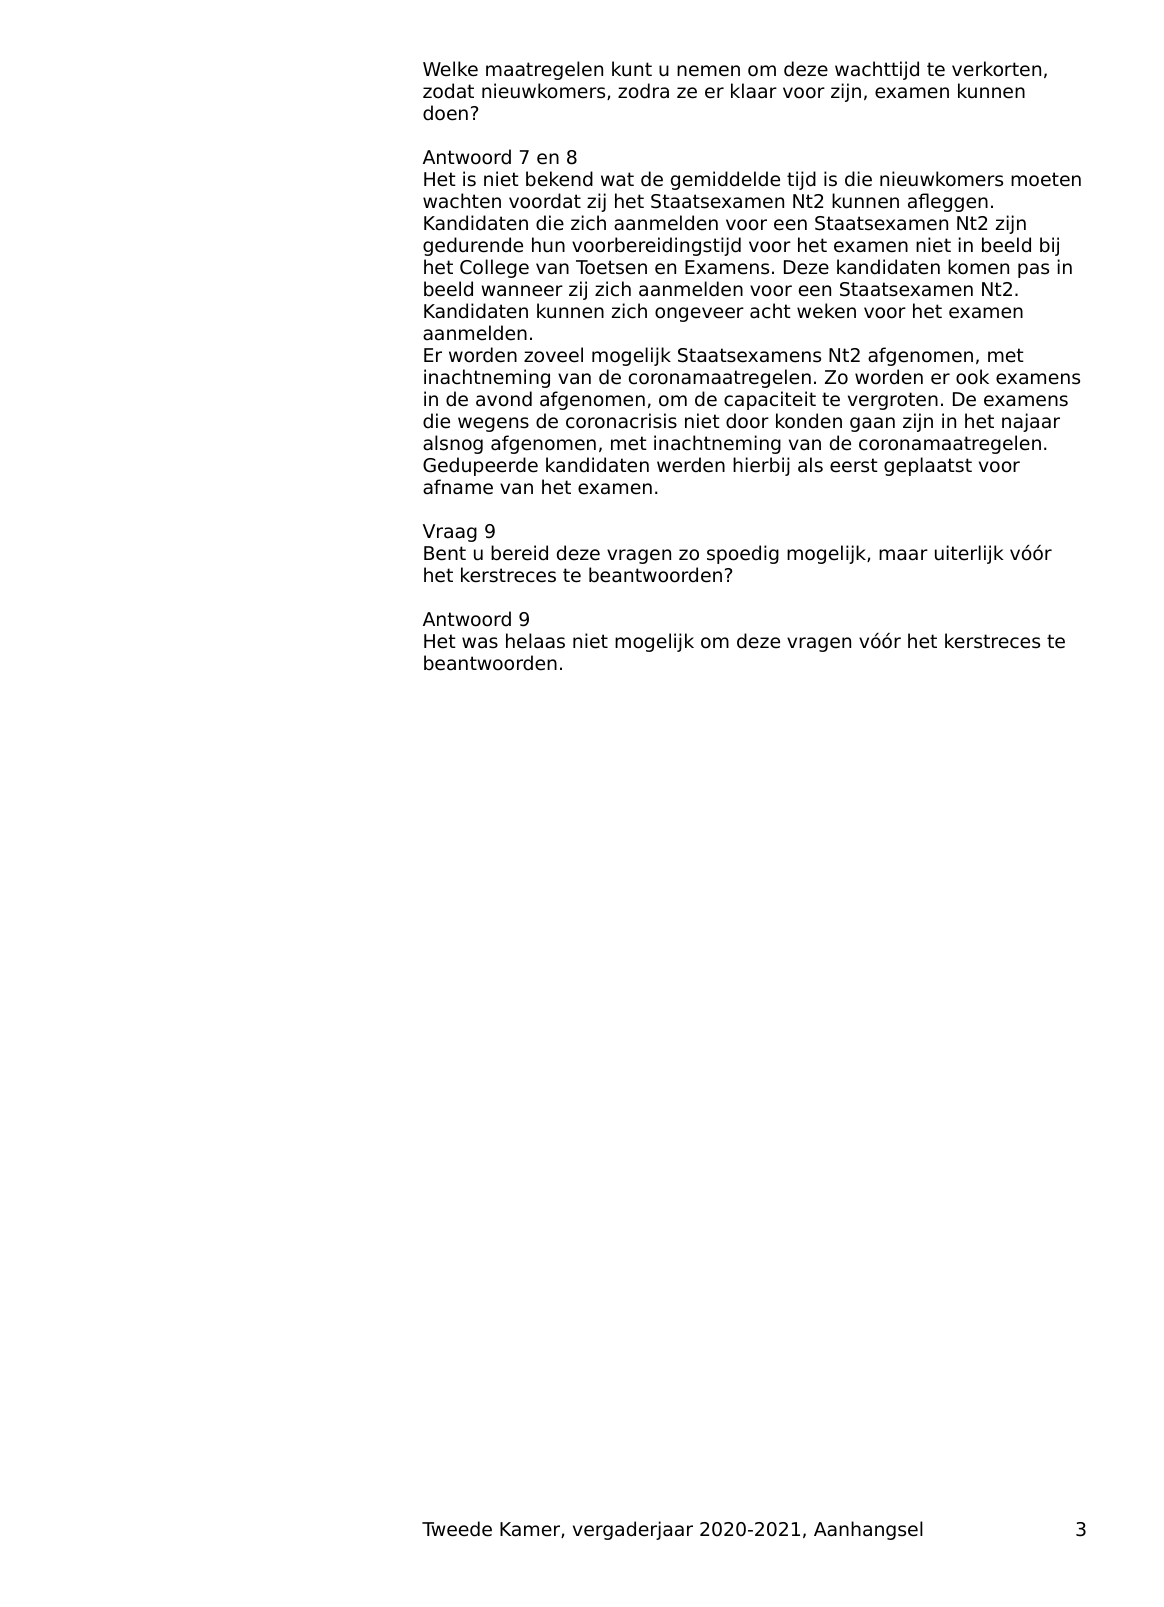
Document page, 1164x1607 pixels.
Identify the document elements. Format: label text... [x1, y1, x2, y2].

text Bent u bereid deze vragen zo spoedig mogelijk, maar uiterlijk vóór het kerstreces te beantwoorden? [422, 543, 1087, 587]
text Welke maatregelen kunt u nemen om deze wachttijd te verkorten, zodat nieuwkomers, zodra ze er klaar voor zijn, examen kunnen doen? [422, 59, 1087, 125]
text Er worden zoveel mogelijk Staatsexamens Nt2 afgenomen, met inachtneming van de coronamaatregelen. Zo worden er ook examens in de avond afgenomen, om de capaciteit te vergroten. De examens die wegens de coronacrisis niet door konden gaan zijn in het najaar alsnog afgenomen, met inachtneming van de coronamaatregelen. Gedupeerde kandidaten werden hierbij als eerst geplaatst voor afname van het examen. [422, 345, 1087, 499]
text Antwoord 7 en 8 [422, 147, 1087, 169]
text Het is niet bekend wat de gemiddelde tijd is die nieuwkomers moeten wachten voordat zij het Staatsexamen Nt2 kunnen afleggen. Kandidaten die zich aanmelden voor een Staatsexamen Nt2 zijn gedurende hun voorbereidingstijd voor het examen niet in beeld bij het College van Toetsen en Examens. Deze kandidaten komen pas in beeld wanneer zij zich aanmelden voor een Staatsexamen Nt2. Kandidaten kunnen zich ongeveer acht weken voor het examen aanmelden. [422, 169, 1087, 345]
text Vraag 9 [422, 521, 1087, 543]
text Antwoord 9 [422, 609, 1087, 631]
text Het was helaas niet mogelijk om deze vragen vóór het kerstreces te beantwoorden. [422, 631, 1087, 675]
